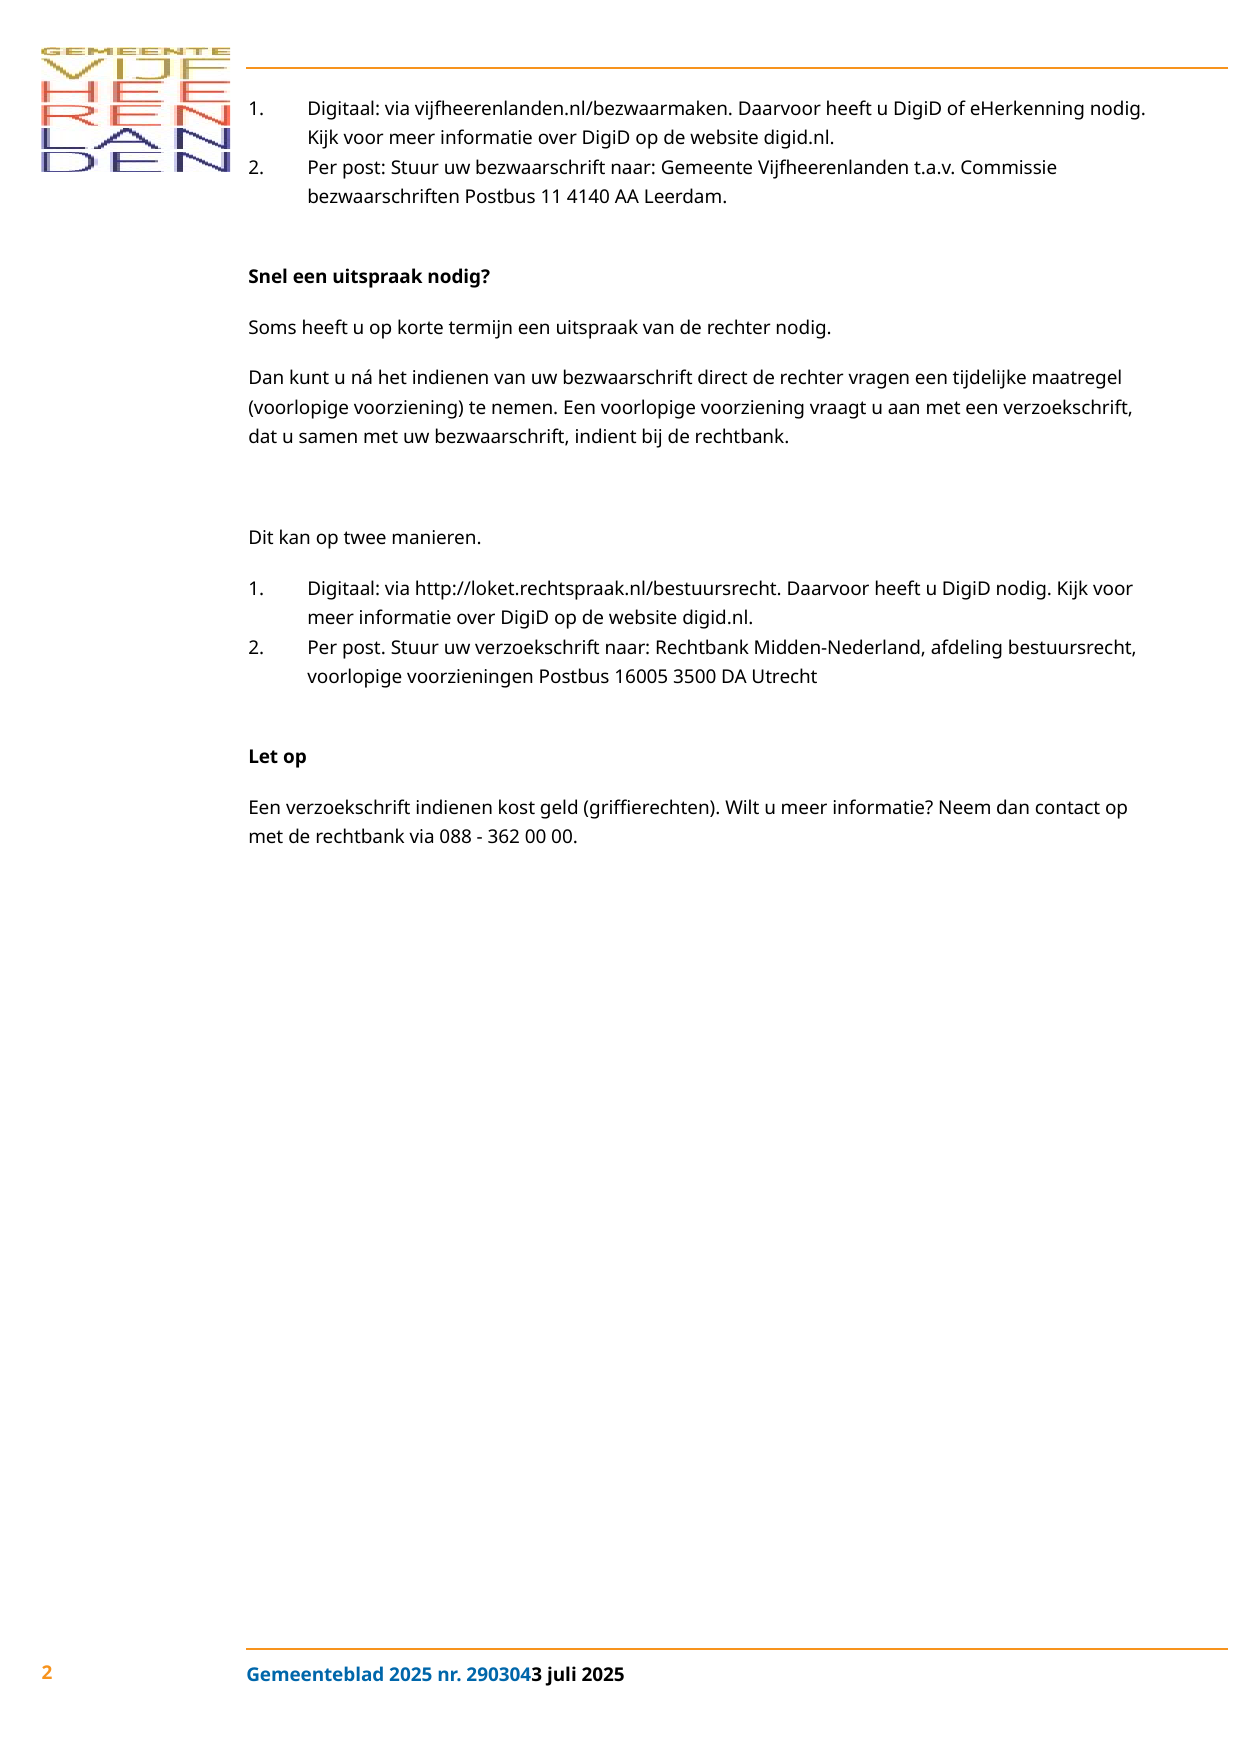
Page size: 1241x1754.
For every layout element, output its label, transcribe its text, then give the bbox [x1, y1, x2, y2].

list Digitaal: via http://loket.rechtspraak.nl/bestuursrecht. Daarvoor heeft u DigiD nodig. Kijk voor meer informatie over DigiD op de website digid.nl. [248, 575, 1152, 630]
text Dan kunt u ná het indienen van uw bezwaarschrift direct de rechter vragen een tijdelijke maatregel (voorlopige voorziening) te nemen. Een voorlopige voorziening vraagt u aan met een verzoekschrift, dat u samen met uw bezwaarschrift, indient bij de rechtbank. [248, 364, 1152, 449]
list Digitaal: via vijfheerenlanden.nl/bezwaarmaken. Daarvoor heeft u DigiD of eHerkenning nodig. Kijk voor meer informatie over DigiD op de website digid.nl. [248, 95, 1152, 150]
text Soms heeft u op korte termijn een uitspraak van de rechter nodig. [248, 314, 1152, 340]
list Per post. Stuur uw verzoekschrift naar: Rechtbank Midden-Nederland, afdeling bestuursrecht, voorlopige voorzieningen Postbus 16005 3500 DA Utrecht [248, 634, 1152, 689]
list Per post: Stuur uw bezwaarschrift naar: Gemeente Vijfheerenlanden t.a.v. Commissie bezwaarschriften Postbus 11 4140 AA Leerdam. [248, 154, 1152, 209]
text Dit kan op twee manieren. [248, 524, 1152, 550]
picture [41, 47, 231, 172]
text Let op [248, 743, 1152, 769]
text Snel een uitspraak nodig? [248, 263, 1152, 289]
text Een verzoekschrift indienen kost geld (griffierechten). Wilt u meer informatie? Neem dan contact op met de rechtbank via 088 - 362 00 00. [248, 794, 1152, 849]
